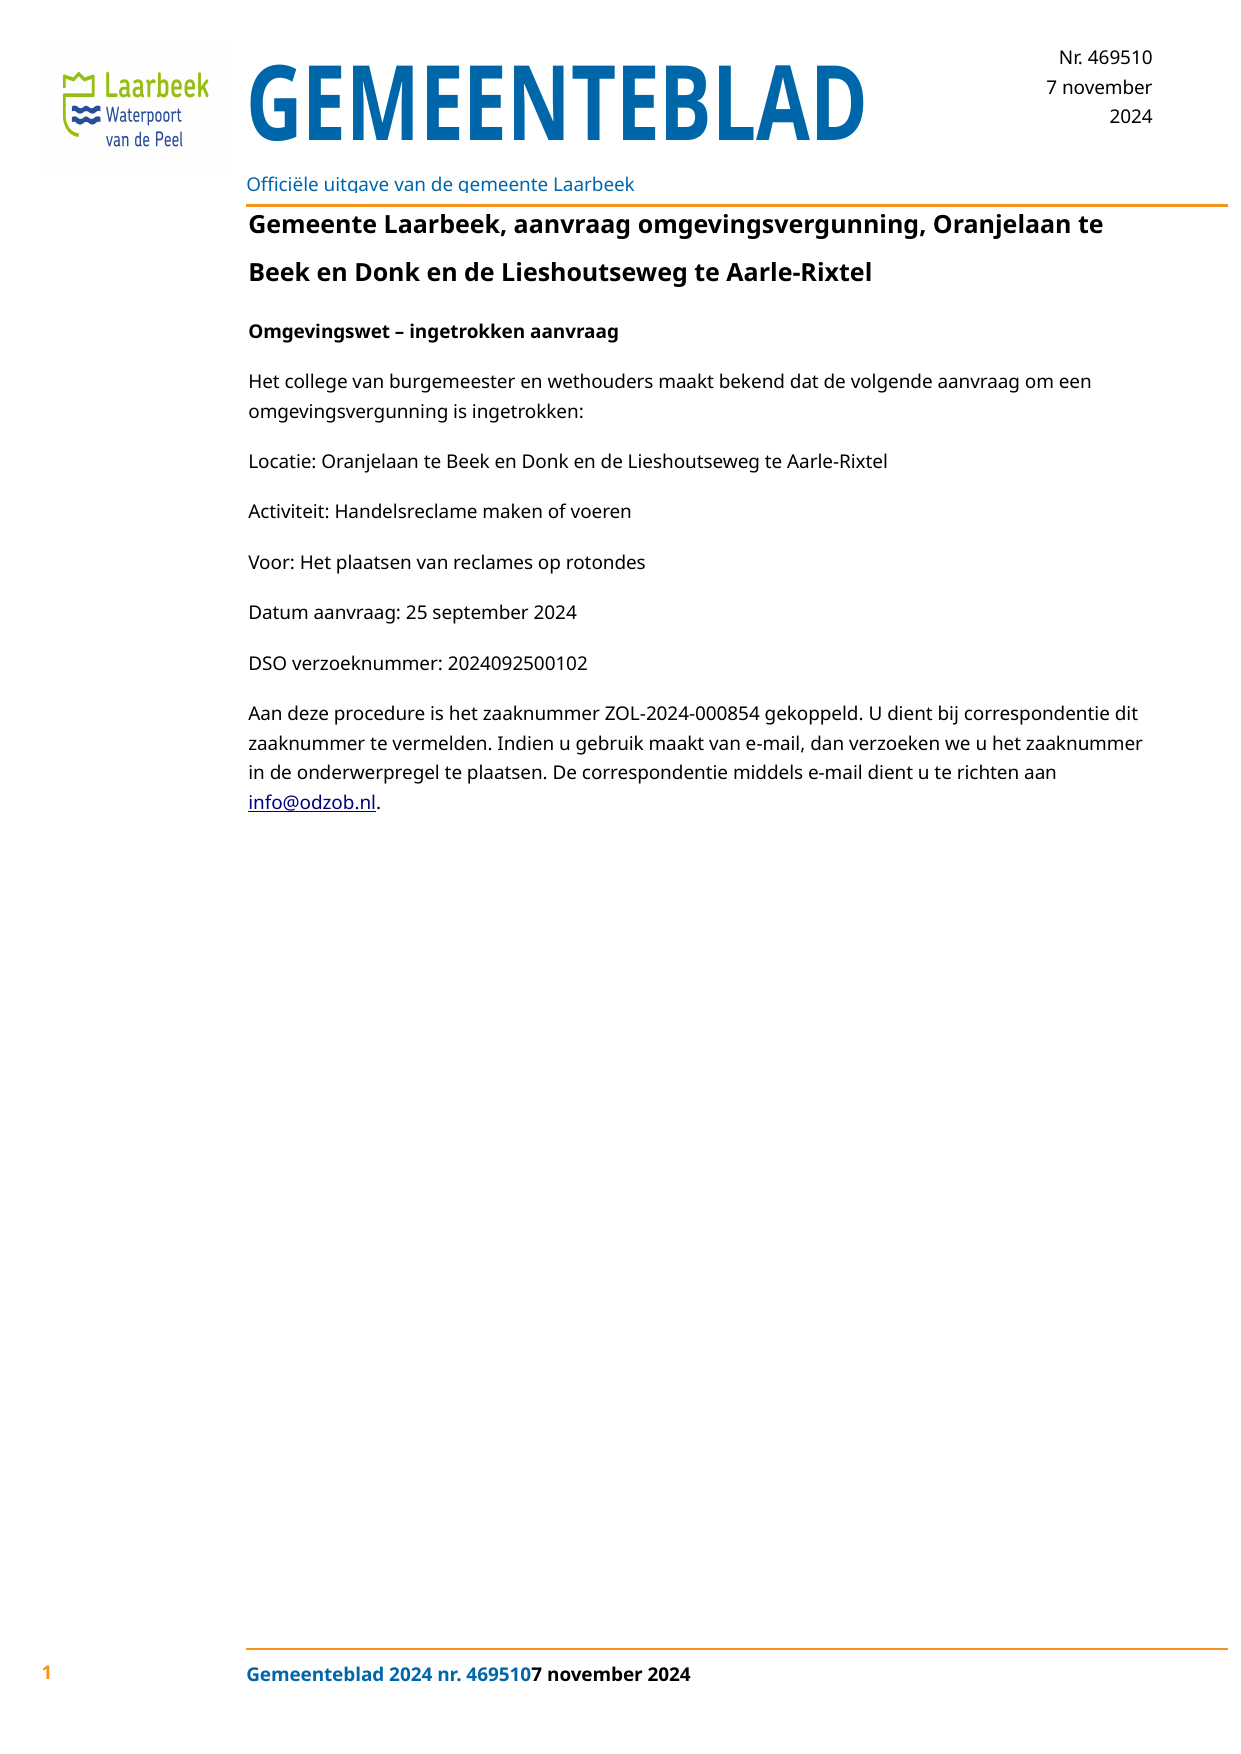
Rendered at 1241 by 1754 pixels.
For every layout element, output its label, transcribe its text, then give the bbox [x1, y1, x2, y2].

text Omgevingswet – ingetrokken aanvraag [248, 318, 1152, 344]
text DSO verzoeknummer: 2024092500102 [248, 650, 1152, 676]
text Voor: Het plaatsen van reclames op rotondes [248, 549, 1152, 575]
text Activiteit: Handelsreclame maken of voeren [248, 499, 1152, 524]
picture [41, 47, 231, 172]
text Het college van burgemeester en wethouders maakt bekend dat de volgende aanvraag om een omgevingsvergunning is ingetrokken: [248, 368, 1152, 424]
text Gemeente Laarbeek, aanvraag omgevingsvergunning, Oranjelaan te Beek en Donk en de Lieshoutseweg te Aarle-Rixtel [248, 207, 1152, 288]
text Locatie: Oranjelaan te Beek en Donk en de Lieshoutseweg te Aarle-Rixtel [248, 448, 1152, 474]
text Aan deze procedure is het zaaknummer ZOL-2024-000854 gekoppeld. U dient bij correspondentie dit zaaknummer te vermelden. Indien u gebruik maakt van e-mail, dan verzoeken we u het zaaknummer in de onderwerpregel te plaatsen. De correspondentie middels e-mail dient u te richten aan info@odzob.nl. [248, 700, 1152, 815]
text Datum aanvraag: 25 september 2024 [248, 599, 1152, 625]
